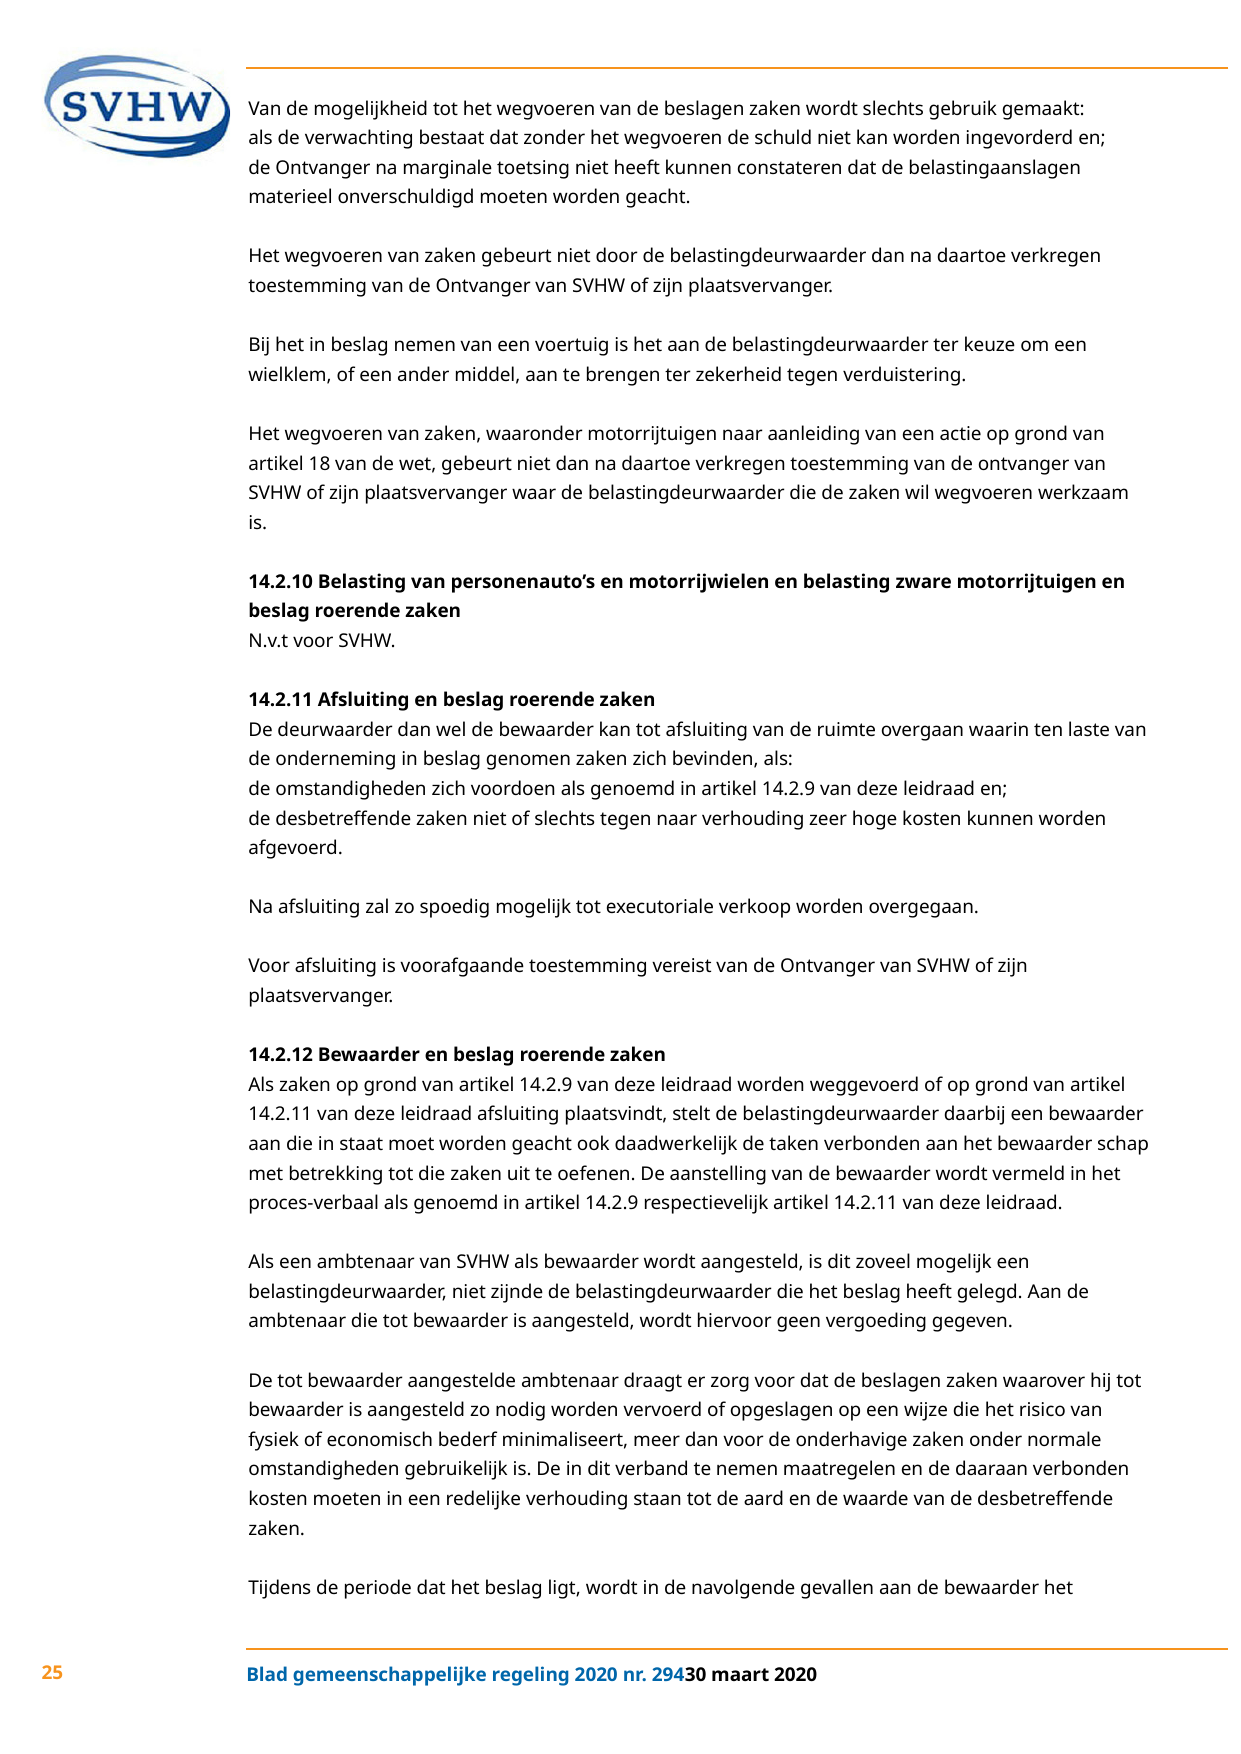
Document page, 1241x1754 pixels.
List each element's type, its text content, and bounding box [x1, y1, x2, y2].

text Het wegvoeren van zaken gebeurt niet door de belastingdeurwaarder dan na daartoe verkregen toestemming van de Ontvanger van SVHW of zijn plaatsvervanger. [248, 243, 1152, 298]
text Voor afsluiting is voorafgaande toestemming vereist van de Ontvanger van SVHW of zijn plaatsvervanger. [248, 953, 1152, 1008]
text De deurwaarder dan wel de bewaarder kan tot afsluiting van de ruimte overgaan waarin ten laste van de onderneming in beslag genomen zaken zich bevinden, als: [248, 716, 1152, 771]
text als de verwachting bestaat dat zonder het wegvoeren de schuld niet kan worden ingevorderd en; [248, 124, 1152, 150]
text Tijdens de periode dat het beslag ligt, wordt in de navolgende gevallen aan de bewaarder het [248, 1574, 1152, 1600]
picture [41, 47, 231, 172]
text Bij het in beslag nemen van een voertuig is het aan de belastingdeurwaarder ter keuze om een wielklem, of een ander middel, aan te brengen ter zekerheid tegen verduistering. [248, 331, 1152, 387]
text de Ontvanger na marginale toetsing niet heeft kunnen constateren dat de belastingaanslagen materieel onverschuldigd moeten worden geacht. [248, 154, 1152, 209]
text de omstandigheden zich voordoen als genoemd in artikel 14.2.9 van deze leidraad en; [248, 775, 1152, 801]
text Het wegvoeren van zaken, waaronder motorrijtuigen naar aanleiding van een actie op grond van artikel 18 van de wet, gebeurt niet dan na daartoe verkregen toestemming van de ontvanger van SVHW of zijn plaatsvervanger waar de belastingdeurwaarder die de zaken wil wegvoeren werkzaam is. [248, 420, 1152, 535]
text Na afsluiting zal zo spoedig mogelijk tot executoriale verkoop worden overgegaan. [248, 893, 1152, 919]
text de desbetreffende zaken niet of slechts tegen naar verhouding zeer hoge kosten kunnen worden afgevoerd. [248, 805, 1152, 860]
text 14.2.12 Bewaarder en beslag roerende zaken [248, 1041, 1152, 1067]
text De tot bewaarder aangestelde ambtenaar draagt er zorg voor dat de beslagen zaken waarover hij tot bewaarder is aangesteld zo nodig worden vervoerd of opgeslagen op een wijze die het risico van fysiek of economisch bederf minimaliseert, meer dan voor de onderhavige zaken onder normale omstandigheden gebruikelijk is. De in dit verband te nemen maatregelen en de daaraan verbonden kosten moeten in een redelijke verhouding staan tot de aard en de waarde van de desbetreffende zaken. [248, 1367, 1152, 1541]
text N.v.t voor SVHW. [248, 627, 1152, 653]
text Als zaken op grond van artikel 14.2.9 van deze leidraad worden weggevoerd of op grond van artikel 14.2.11 van deze leidraad afsluiting plaatsvindt, stelt de belastingdeurwaarder daarbij een bewaarder aan die in staat moet worden geacht ook daadwerkelijk de taken verbonden aan het bewaarder schap met betrekking tot die zaken uit te oefenen. De aanstelling van de bewaarder wordt vermeld in het proces-verbaal als genoemd in artikel 14.2.9 respectievelijk artikel 14.2.11 van deze leidraad. [248, 1071, 1152, 1215]
text 14.2.11 Afsluiting en beslag roerende zaken [248, 686, 1152, 712]
text Van de mogelijkheid tot het wegvoeren van de beslagen zaken wordt slechts gebruik gemaakt: [248, 95, 1152, 121]
text Als een ambtenaar van SVHW als bewaarder wordt aangesteld, is dit zoveel mogelijk een belastingdeurwaarder, niet zijnde de belastingdeurwaarder die het beslag heeft gelegd. Aan de ambtenaar die tot bewaarder is aangesteld, wordt hiervoor geen vergoeding gegeven. [248, 1248, 1152, 1333]
text 14.2.10 Belasting van personenauto’s en motorrijwielen en belasting zware motorrijtuigen en beslag roerende zaken [248, 568, 1152, 623]
